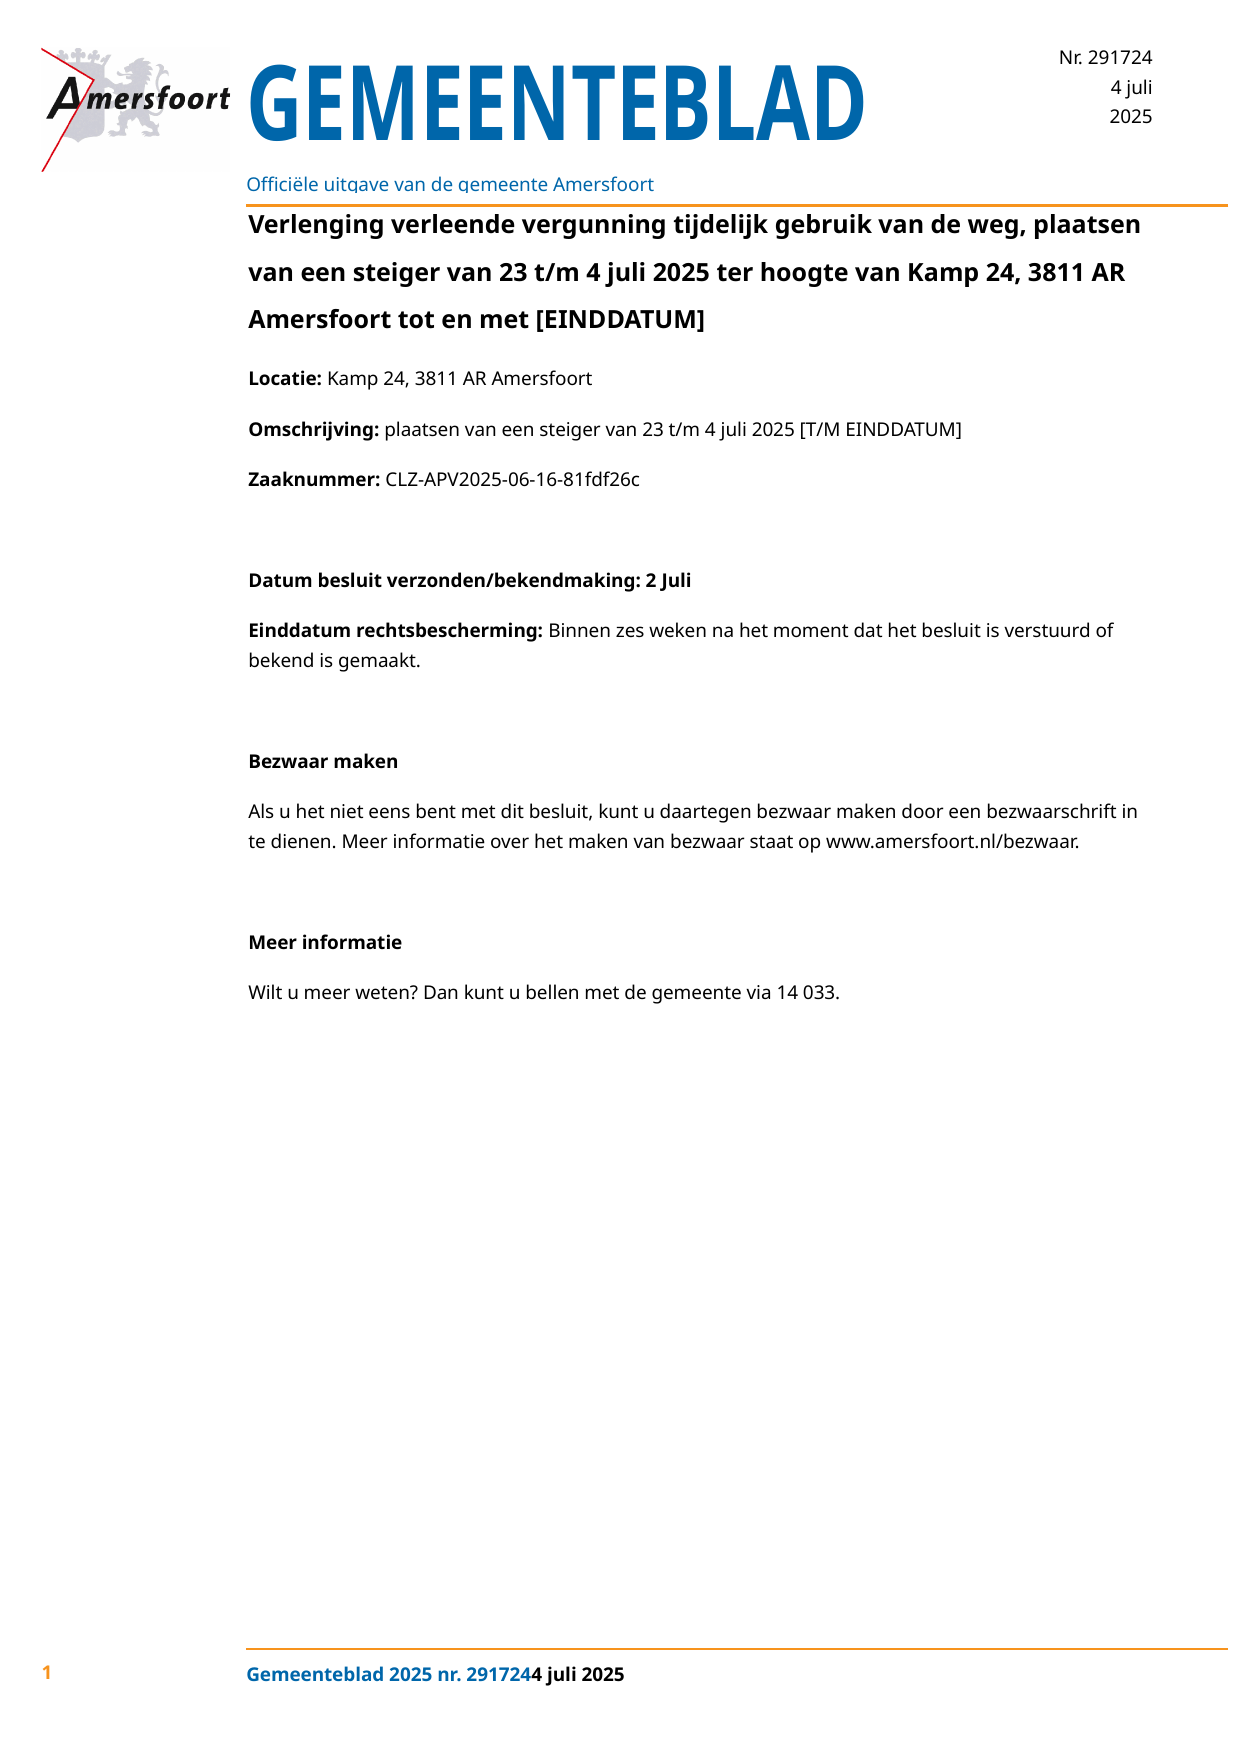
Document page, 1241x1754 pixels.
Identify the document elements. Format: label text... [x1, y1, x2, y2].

text Zaaknummer: CLZ-APV2025-06-16-81fdf26c [248, 466, 1152, 492]
text Als u het niet eens bent met dit besluit, kunt u daartegen bezwaar maken door een bezwaarschrift in te dienen. Meer informatie over het maken van bezwaar staat op www.amersfoort.nl/bezwaar. [248, 798, 1152, 854]
picture [41, 47, 231, 172]
text Bezwaar maken [248, 748, 1152, 774]
text Meer informatie [248, 929, 1152, 954]
text Einddatum rechtsbescherming: Binnen zes weken na het moment dat het besluit is verstuurd of bekend is gemaakt. [248, 618, 1152, 673]
text Datum besluit verzonden/bekendmaking: 2 Juli [248, 567, 1152, 593]
text Omschrijving: plaatsen van een steiger van 23 t/m 4 juli 2025 [T/M EINDDATUM] [248, 416, 1152, 442]
text Locatie: Kamp 24, 3811 AR Amersfoort [248, 366, 1152, 391]
text Verlenging verleende vergunning tijdelijk gebruik van de weg, plaatsen van een steiger van 23 t/m 4 juli 2025 ter hoogte van Kamp 24, 3811 AR Amersfoort tot en met [EINDDATUM] [248, 207, 1152, 336]
text Wilt u meer weten? Dan kunt u bellen met de gemeente via 14 033. [248, 979, 1152, 1005]
